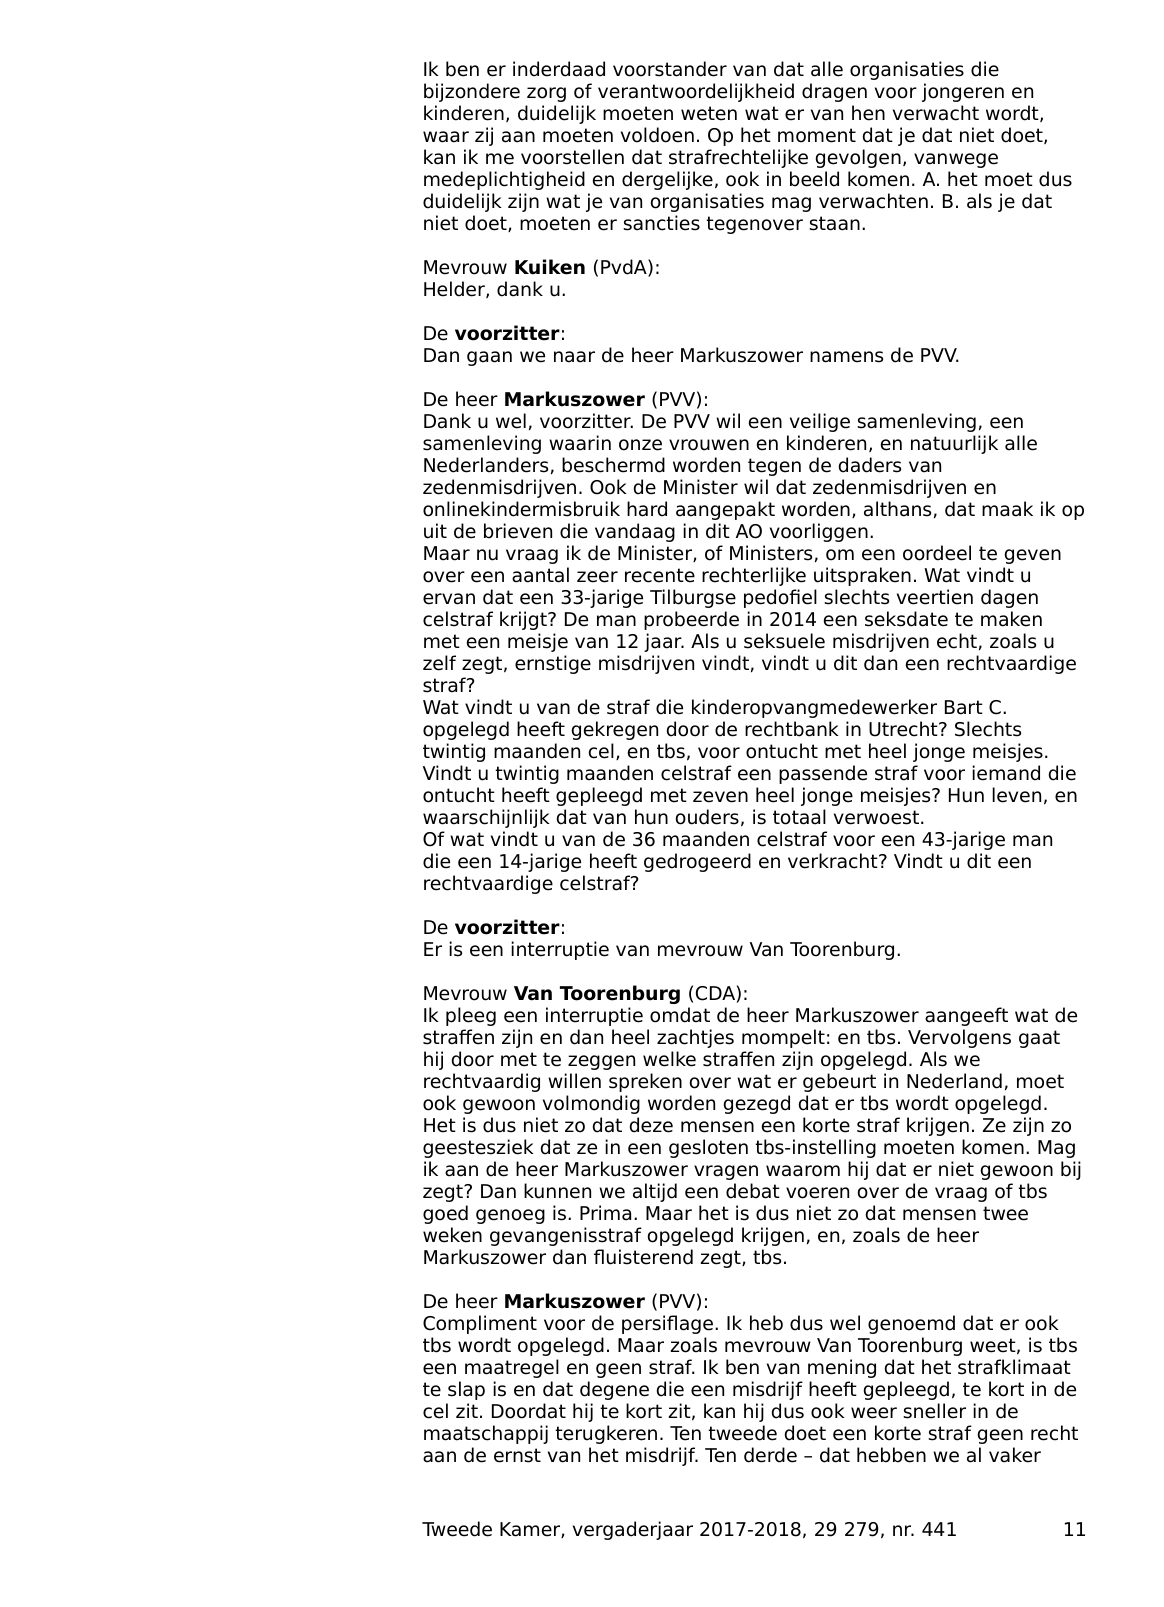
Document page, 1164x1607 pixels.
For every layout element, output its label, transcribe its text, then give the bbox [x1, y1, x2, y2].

text Mevrouw Van Toorenburg (CDA): [422, 983, 1087, 1005]
text Ik pleeg een interruptie omdat de heer Markuszower aangeeft wat de straffen zijn en dan heel zachtjes mompelt: en tbs. Vervolgens gaat hij door met te zeggen welke straffen zijn opgelegd. Als we rechtvaardig willen spreken over wat er gebeurt in Nederland, moet ook gewoon volmondig worden gezegd dat er tbs wordt opgelegd. Het is dus niet zo dat deze mensen een korte straf krijgen. Ze zijn zo geestesziek dat ze in een gesloten tbs-instelling moeten komen. Mag ik aan de heer Markuszower vragen waarom hij dat er niet gewoon bij zegt? Dan kunnen we altijd een debat voeren over de vraag of tbs goed genoeg is. Prima. Maar het is dus niet zo dat mensen twee weken gevangenisstraf opgelegd krijgen, en, zoals de heer Markuszower dan fluisterend zegt, tbs. [422, 1005, 1087, 1269]
text Mevrouw Kuiken (PvdA): [422, 257, 1087, 279]
text Helder, dank u. [422, 279, 1087, 301]
text Er is een interruptie van mevrouw Van Toorenburg. [422, 939, 1087, 961]
text De heer Markuszower (PVV): [422, 389, 1087, 411]
text Dank u wel, voorzitter. De PVV wil een veilige samenleving, een samenleving waarin onze vrouwen en kinderen, en natuurlijk alle Nederlanders, beschermd worden tegen de daders van zedenmisdrijven. Ook de Minister wil dat zedenmisdrijven en onlinekindermisbruik hard aangepakt worden, althans, dat maak ik op uit de brieven die vandaag in dit AO voorliggen. [422, 411, 1087, 543]
text De heer Markuszower (PVV): [422, 1291, 1087, 1313]
text Dan gaan we naar de heer Markuszower namens de PVV. [422, 345, 1087, 367]
text De voorzitter: [422, 917, 1087, 939]
text Ik ben er inderdaad voorstander van dat alle organisaties die bijzondere zorg of verantwoordelijkheid dragen voor jongeren en kinderen, duidelijk moeten weten wat er van hen verwacht wordt, waar zij aan moeten voldoen. Op het moment dat je dat niet doet, kan ik me voorstellen dat strafrechtelijke gevolgen, vanwege medeplichtigheid en dergelijke, ook in beeld komen. A. het moet dus duidelijk zijn wat je van organisaties mag verwachten. B. als je dat niet doet, moeten er sancties tegenover staan. [422, 59, 1087, 235]
text Compliment voor de persiflage. Ik heb dus wel genoemd dat er ook tbs wordt opgelegd. Maar zoals mevrouw Van Toorenburg weet, is tbs een maatregel en geen straf. Ik ben van mening dat het strafklimaat te slap is en dat degene die een misdrijf heeft gepleegd, te kort in de cel zit. Doordat hij te kort zit, kan hij dus ook weer sneller in de maatschappij terugkeren. Ten tweede doet een korte straf geen recht aan de ernst van het misdrijf. Ten derde – dat hebben we al vaker [422, 1313, 1087, 1467]
text Maar nu vraag ik de Minister, of Ministers, om een oordeel te geven over een aantal zeer recente rechterlijke uitspraken. Wat vindt u ervan dat een 33-jarige Tilburgse pedofiel slechts veertien dagen celstraf krijgt? De man probeerde in 2014 een seksdate te maken met een meisje van 12 jaar. Als u seksuele misdrijven echt, zoals u zelf zegt, ernstige misdrijven vindt, vindt u dit dan een rechtvaardige straf? [422, 543, 1087, 697]
text De voorzitter: [422, 323, 1087, 345]
text Wat vindt u van de straf die kinderopvangmedewerker Bart C. opgelegd heeft gekregen door de rechtbank in Utrecht? Slechts twintig maanden cel, en tbs, voor ontucht met heel jonge meisjes. Vindt u twintig maanden celstraf een passende straf voor iemand die ontucht heeft gepleegd met zeven heel jonge meisjes? Hun leven, en waarschijnlijk dat van hun ouders, is totaal verwoest. [422, 697, 1087, 829]
text Of wat vindt u van de 36 maanden celstraf voor een 43-jarige man die een 14-jarige heeft gedrogeerd en verkracht? Vindt u dit een rechtvaardige celstraf? [422, 829, 1087, 895]
